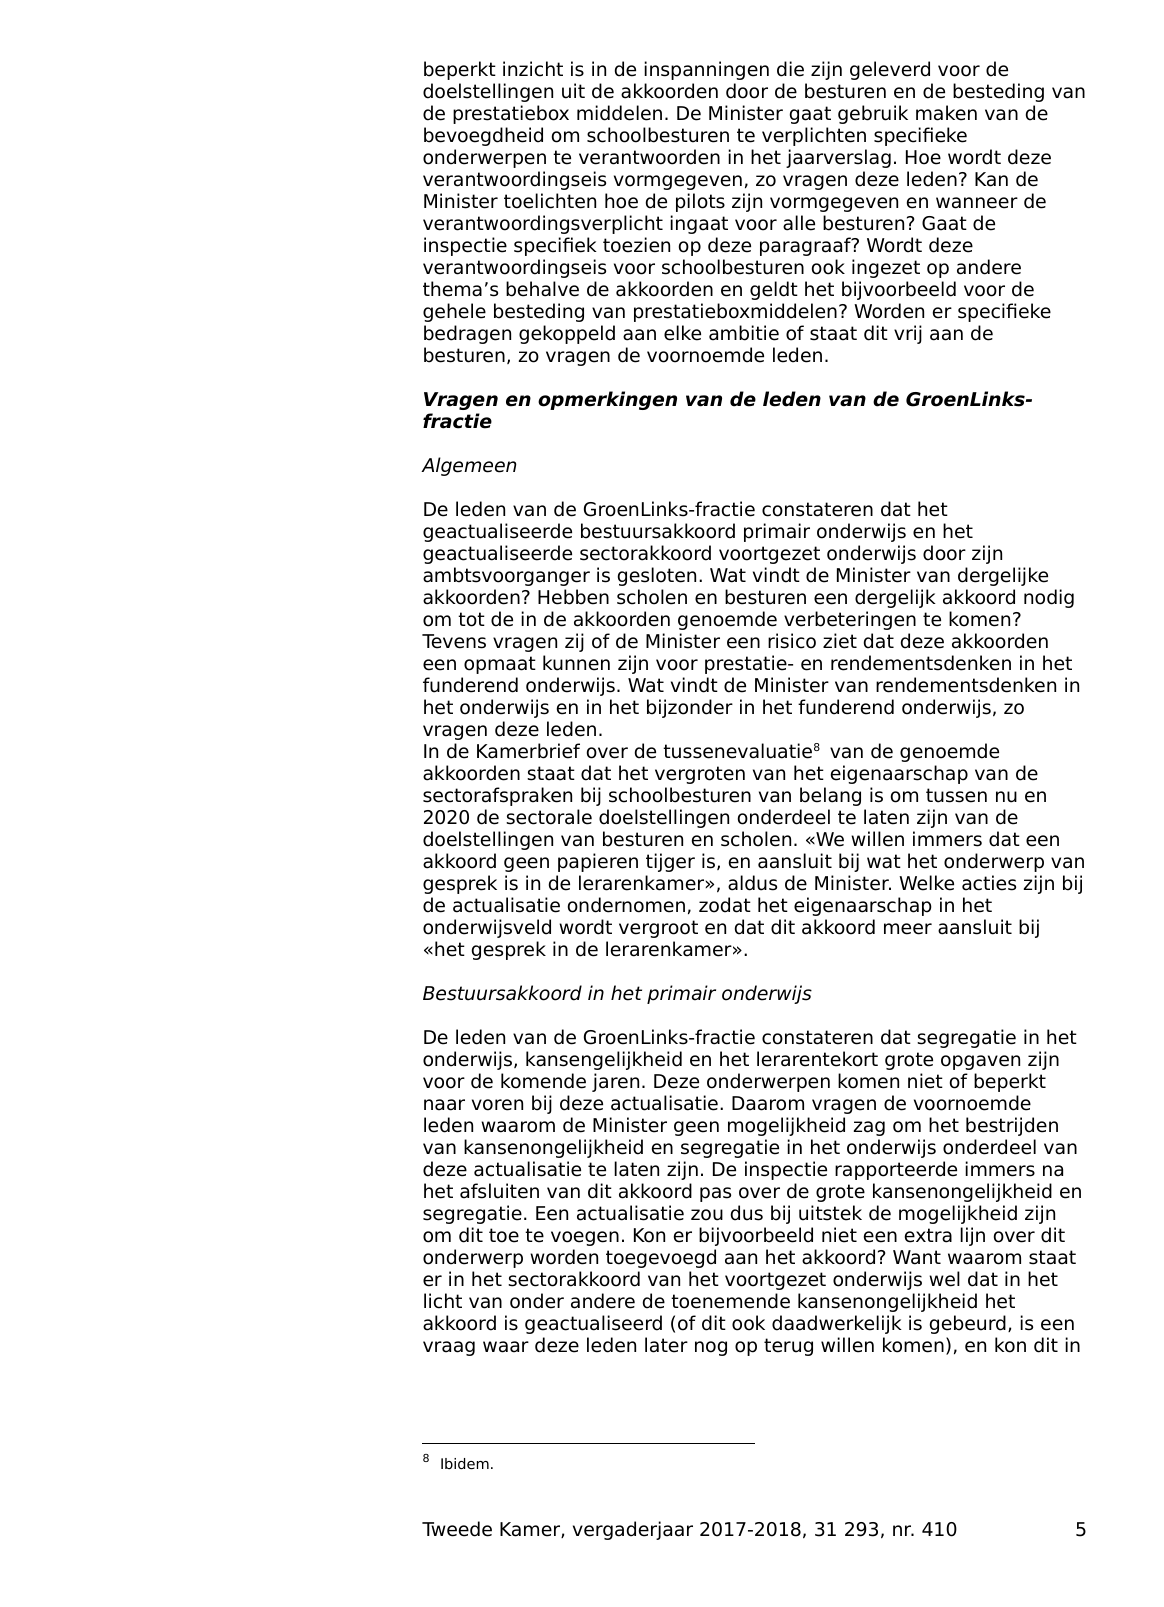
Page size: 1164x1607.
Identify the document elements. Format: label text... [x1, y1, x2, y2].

subtitle Vragen en opmerkingen van de leden van de GroenLinks-fractie [422, 389, 1087, 433]
text De leden van de GroenLinks-fractie constateren dat segregatie in het onderwijs, kansengelijkheid en het lerarentekort grote opgaven zijn voor de komende jaren. Deze onderwerpen komen niet of beperkt naar voren bij deze actualisatie. Daarom vragen de voornoemde leden waarom de Minister geen mogelijkheid zag om het bestrijden van kansenongelijkheid en segregatie in het onderwijs onderdeel van deze actualisatie te laten zijn. De inspectie rapporteerde immers na het afsluiten van dit akkoord pas over de grote kansenongelijkheid en segregatie. Een actualisatie zou dus bij uitstek de mogelijkheid zijn om dit toe te voegen. Kon er bijvoorbeeld niet een extra lijn over dit onderwerp worden toegevoegd aan het akkoord? Want waarom staat er in het sectorakkoord van het voortgezet onderwijs wel dat in het licht van onder andere de toenemende kansenongelijkheid het akkoord is geactualiseerd (of dit ook daadwerkelijk is gebeurd, is een vraag waar deze leden later nog op terug willen komen), en kon dit in [422, 1027, 1087, 1357]
subtitle Algemeen [422, 455, 1087, 477]
text beperkt inzicht is in de inspanningen die zijn geleverd voor de doelstellingen uit de akkoorden door de besturen en de besteding van de prestatiebox middelen. De Minister gaat gebruik maken van de bevoegdheid om schoolbesturen te verplichten specifieke onderwerpen te verantwoorden in het jaarverslag. Hoe wordt deze verantwoordingseis vormgegeven, zo vragen deze leden? Kan de Minister toelichten hoe de pilots zijn vormgegeven en wanneer de verantwoordingsverplicht ingaat voor alle besturen? Gaat de inspectie specifiek toezien op deze paragraaf? Wordt deze verantwoordingseis voor schoolbesturen ook ingezet op andere thema’s behalve de akkoorden en geldt het bijvoorbeeld voor de gehele besteding van prestatieboxmiddelen? Worden er specifieke bedragen gekoppeld aan elke ambitie of staat dit vrij aan de besturen, zo vragen de voornoemde leden. [422, 59, 1087, 367]
subtitle Bestuursakkoord in het primair onderwijs [422, 983, 1087, 1005]
text De leden van de GroenLinks-fractie constateren dat het geactualiseerde bestuursakkoord primair onderwijs en het geactualiseerde sectorakkoord voortgezet onderwijs door zijn ambtsvoorganger is gesloten. Wat vindt de Minister van dergelijke akkoorden? Hebben scholen en besturen een dergelijk akkoord nodig om tot de in de akkoorden genoemde verbeteringen te komen? Tevens vragen zij of de Minister een risico ziet dat deze akkoorden een opmaat kunnen zijn voor prestatie- en rendementsdenken in het funderend onderwijs. Wat vindt de Minister van rendementsdenken in het onderwijs en in het bijzonder in het funderend onderwijs, zo vragen deze leden. [422, 499, 1087, 741]
text Ibidem. [422, 1452, 1087, 1474]
text In de Kamerbrief over de tussenevaluatie van de genoemde akkoorden staat dat het vergroten van het eigenaarschap van de sectorafspraken bij schoolbesturen van belang is om tussen nu en 2020 de sectorale doelstellingen onderdeel te laten zijn van de doelstellingen van besturen en scholen. «We willen immers dat een akkoord geen papieren tijger is, en aansluit bij wat het onderwerp van gesprek is in de lerarenkamer», aldus de Minister. Welke acties zijn bij de actualisatie ondernomen, zodat het eigenaarschap in het onderwijsveld wordt vergroot en dat dit akkoord meer aansluit bij «het gesprek in de lerarenkamer». [422, 741, 1087, 961]
